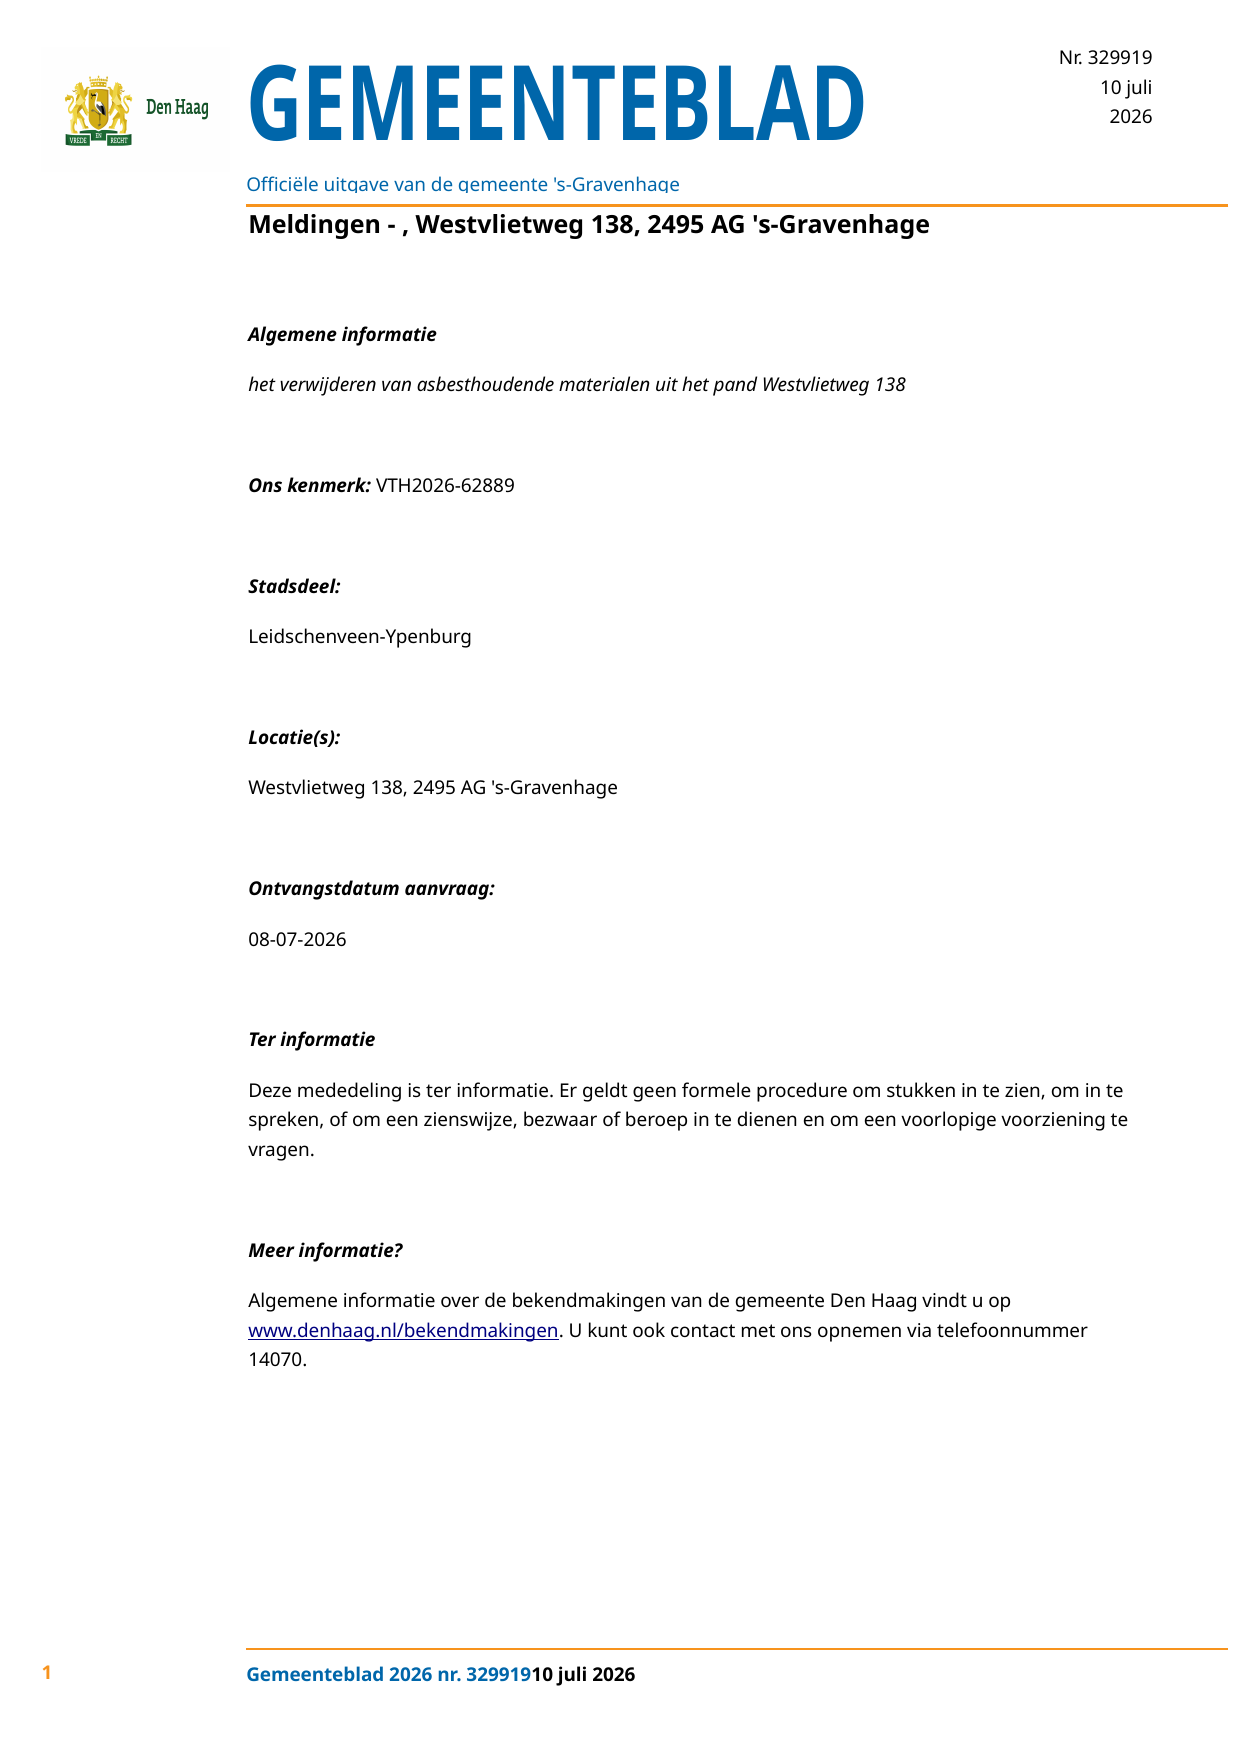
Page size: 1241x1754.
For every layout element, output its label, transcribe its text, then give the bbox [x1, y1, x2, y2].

text Locatie(s): [248, 724, 1152, 750]
text Meldingen - , Westvlietweg 138, 2495 AG 's-Gravenhage [248, 207, 1152, 241]
text Algemene informatie [248, 321, 1152, 346]
text Ons kenmerk: VTH2026-62889 [248, 472, 1152, 498]
text Deze mededeling is ter informatie. Er geldt geen formele procedure om stukken in te zien, om in te spreken, of om een zienswijze, bezwaar of beroep in te dienen en om een voorlopige voorziening te vragen. [248, 1077, 1152, 1162]
picture [41, 47, 231, 172]
text Algemene informatie over de bekendmakingen van de gemeente Den Haag vindt u op www.denhaag.nl/bekendmakingen. U kunt ook contact met ons opnemen via telefoonnummer 14070. [248, 1287, 1152, 1372]
text Westvlietweg 138, 2495 AG 's-Gravenhage [248, 774, 1152, 800]
text Stadsdeel: [248, 573, 1152, 598]
text Leidschenveen-Ypenburg [248, 623, 1152, 649]
text het verwijderen van asbesthoudende materialen uit het pand Westvlietweg 138 [248, 371, 1152, 397]
text 08-07-2026 [248, 926, 1152, 951]
text Meer informatie? [248, 1237, 1152, 1263]
text Ontvangstdatum aanvraag: [248, 875, 1152, 901]
text Ter informatie [248, 1027, 1152, 1052]
